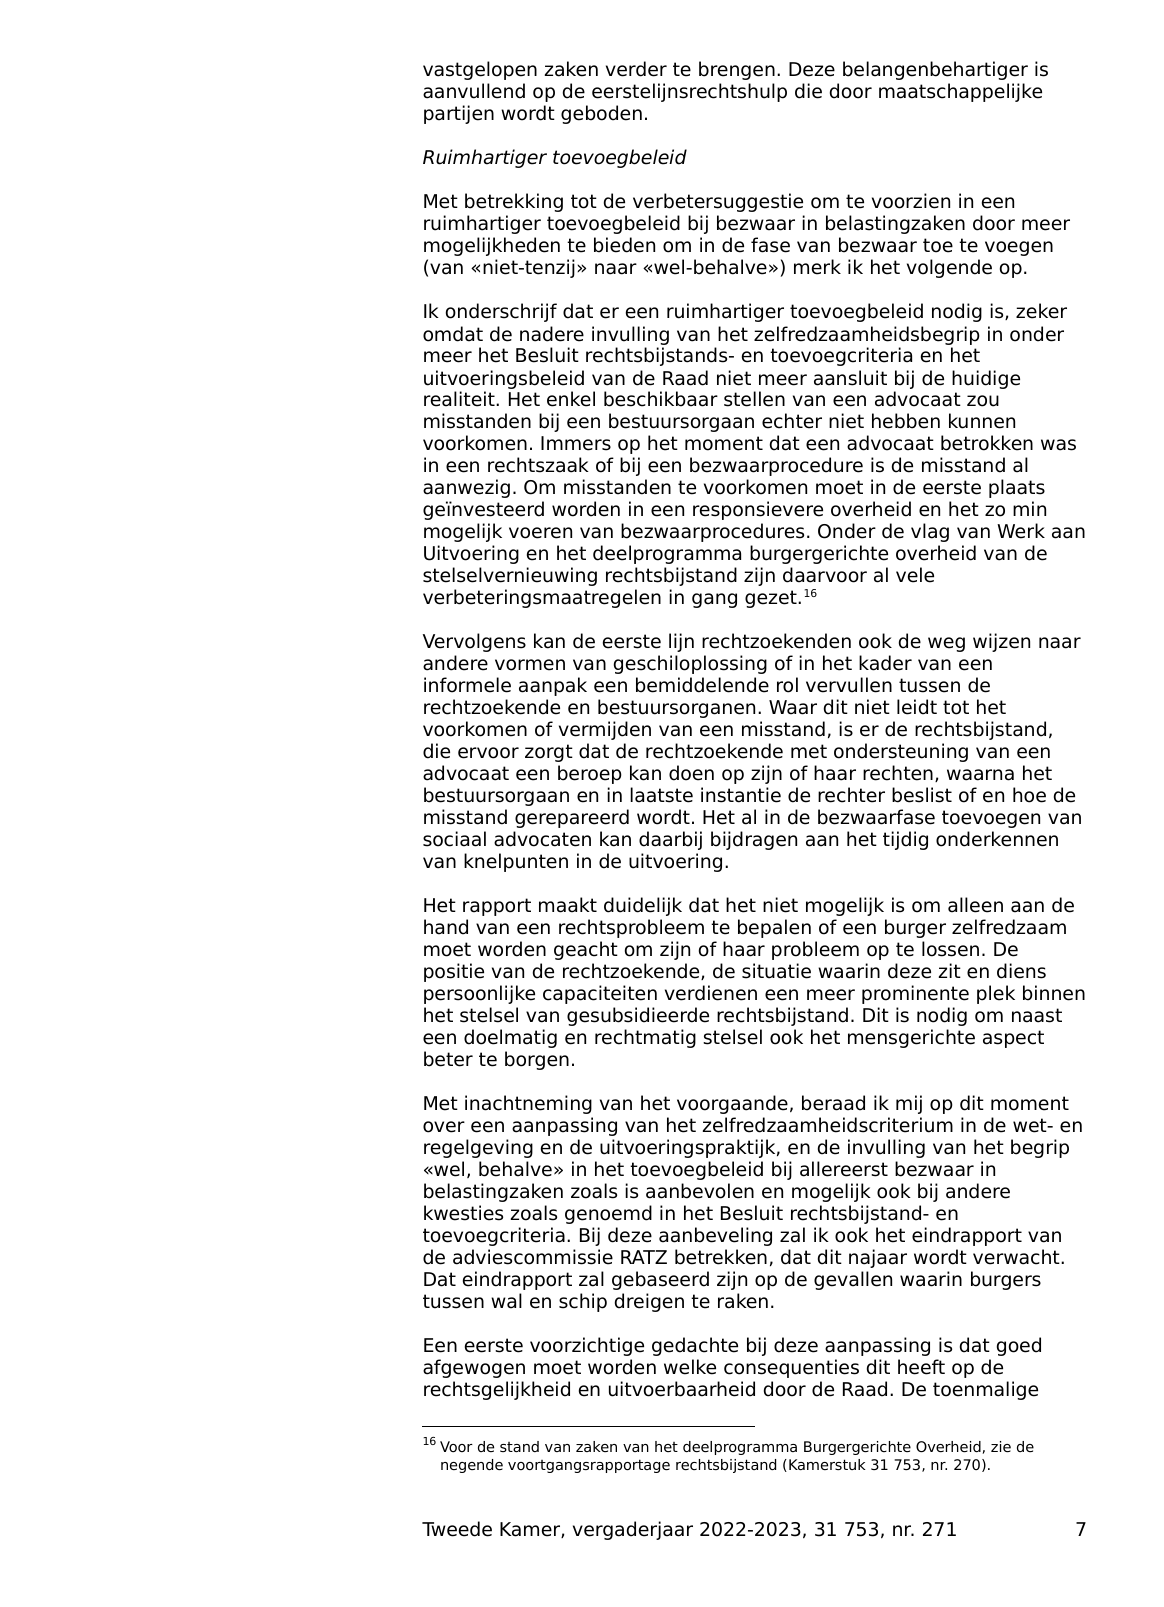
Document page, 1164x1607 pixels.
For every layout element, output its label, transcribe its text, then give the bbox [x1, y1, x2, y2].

text Vervolgens kan de eerste lijn rechtzoekenden ook de weg wijzen naar andere vormen van geschiloplossing of in het kader van een informele aanpak een bemiddelende rol vervullen tussen de rechtzoekende en bestuursorganen. Waar dit niet leidt tot het voorkomen of vermijden van een misstand, is er de rechtsbijstand, die ervoor zorgt dat de rechtzoekende met ondersteuning van een advocaat een beroep kan doen op zijn of haar rechten, waarna het bestuursorgaan en in laatste instantie de rechter beslist of en hoe de misstand gerepareerd wordt. Het al in de bezwaarfase toevoegen van sociaal advocaten kan daarbij bijdragen aan het tijdig onderkennen van knelpunten in de uitvoering. [422, 631, 1087, 873]
text Het rapport maakt duidelijk dat het niet mogelijk is om alleen aan de hand van een rechtsprobleem te bepalen of een burger zelfredzaam moet worden geacht om zijn of haar probleem op te lossen. De positie van de rechtzoekende, de situatie waarin deze zit en diens persoonlijke capaciteiten verdienen een meer prominente plek binnen het stelsel van gesubsidieerde rechtsbijstand. Dit is nodig om naast een doelmatig en rechtmatig stelsel ook het mensgerichte aspect beter te borgen. [422, 895, 1087, 1071]
text Ik onderschrijf dat er een ruimhartiger toevoegbeleid nodig is, zeker omdat de nadere invulling van het zelfredzaamheidsbegrip in onder meer het Besluit rechtsbijstands- en toevoegcriteria en het uitvoeringsbeleid van de Raad niet meer aansluit bij de huidige realiteit. Het enkel beschikbaar stellen van een advocaat zou misstanden bij een bestuursorgaan echter niet hebben kunnen voorkomen. Immers op het moment dat een advocaat betrokken was in een rechtszaak of bij een bezwaarprocedure is de misstand al aanwezig. Om misstanden te voorkomen moet in de eerste plaats geïnvesteerd worden in een responsievere overheid en het zo min mogelijk voeren van bezwaarprocedures. Onder de vlag van Werk aan Uitvoering en het deelprogramma burgergerichte overheid van de stelselvernieuwing rechtsbijstand zijn daarvoor al vele verbeteringsmaatregelen in gang gezet. [422, 301, 1087, 609]
text vastgelopen zaken verder te brengen. Deze belangenbehartiger is aanvullend op de eerstelijnsrechtshulp die door maatschappelijke partijen wordt geboden. [422, 59, 1087, 125]
text Met betrekking tot de verbetersuggestie om te voorzien in een ruimhartiger toevoegbeleid bij bezwaar in belastingzaken door meer mogelijkheden te bieden om in de fase van bezwaar toe te voegen (van «niet-tenzij» naar «wel-behalve») merk ik het volgende op. [422, 191, 1087, 279]
text Voor de stand van zaken van het deelprogramma Burgergerichte Overheid, zie de negende voortgangsrapportage rechtsbijstand (Kamerstuk 31 753, nr. 270). [422, 1435, 1087, 1474]
text Een eerste voorzichtige gedachte bij deze aanpassing is dat goed afgewogen moet worden welke consequenties dit heeft op de rechtsgelijkheid en uitvoerbaarheid door de Raad. De toenmalige [422, 1335, 1087, 1401]
text Met inachtneming van het voorgaande, beraad ik mij op dit moment over een aanpassing van het zelfredzaamheidscriterium in de wet- en regelgeving en de uitvoeringspraktijk, en de invulling van het begrip «wel, behalve» in het toevoegbeleid bij allereerst bezwaar in belastingzaken zoals is aanbevolen en mogelijk ook bij andere kwesties zoals genoemd in het Besluit rechtsbijstand- en toevoegcriteria. Bij deze aanbeveling zal ik ook het eindrapport van de adviescommissie RATZ betrekken, dat dit najaar wordt verwacht. Dat eindrapport zal gebaseerd zijn op de gevallen waarin burgers tussen wal en schip dreigen te raken. [422, 1093, 1087, 1313]
subtitle Ruimhartiger toevoegbeleid [422, 147, 1087, 169]
